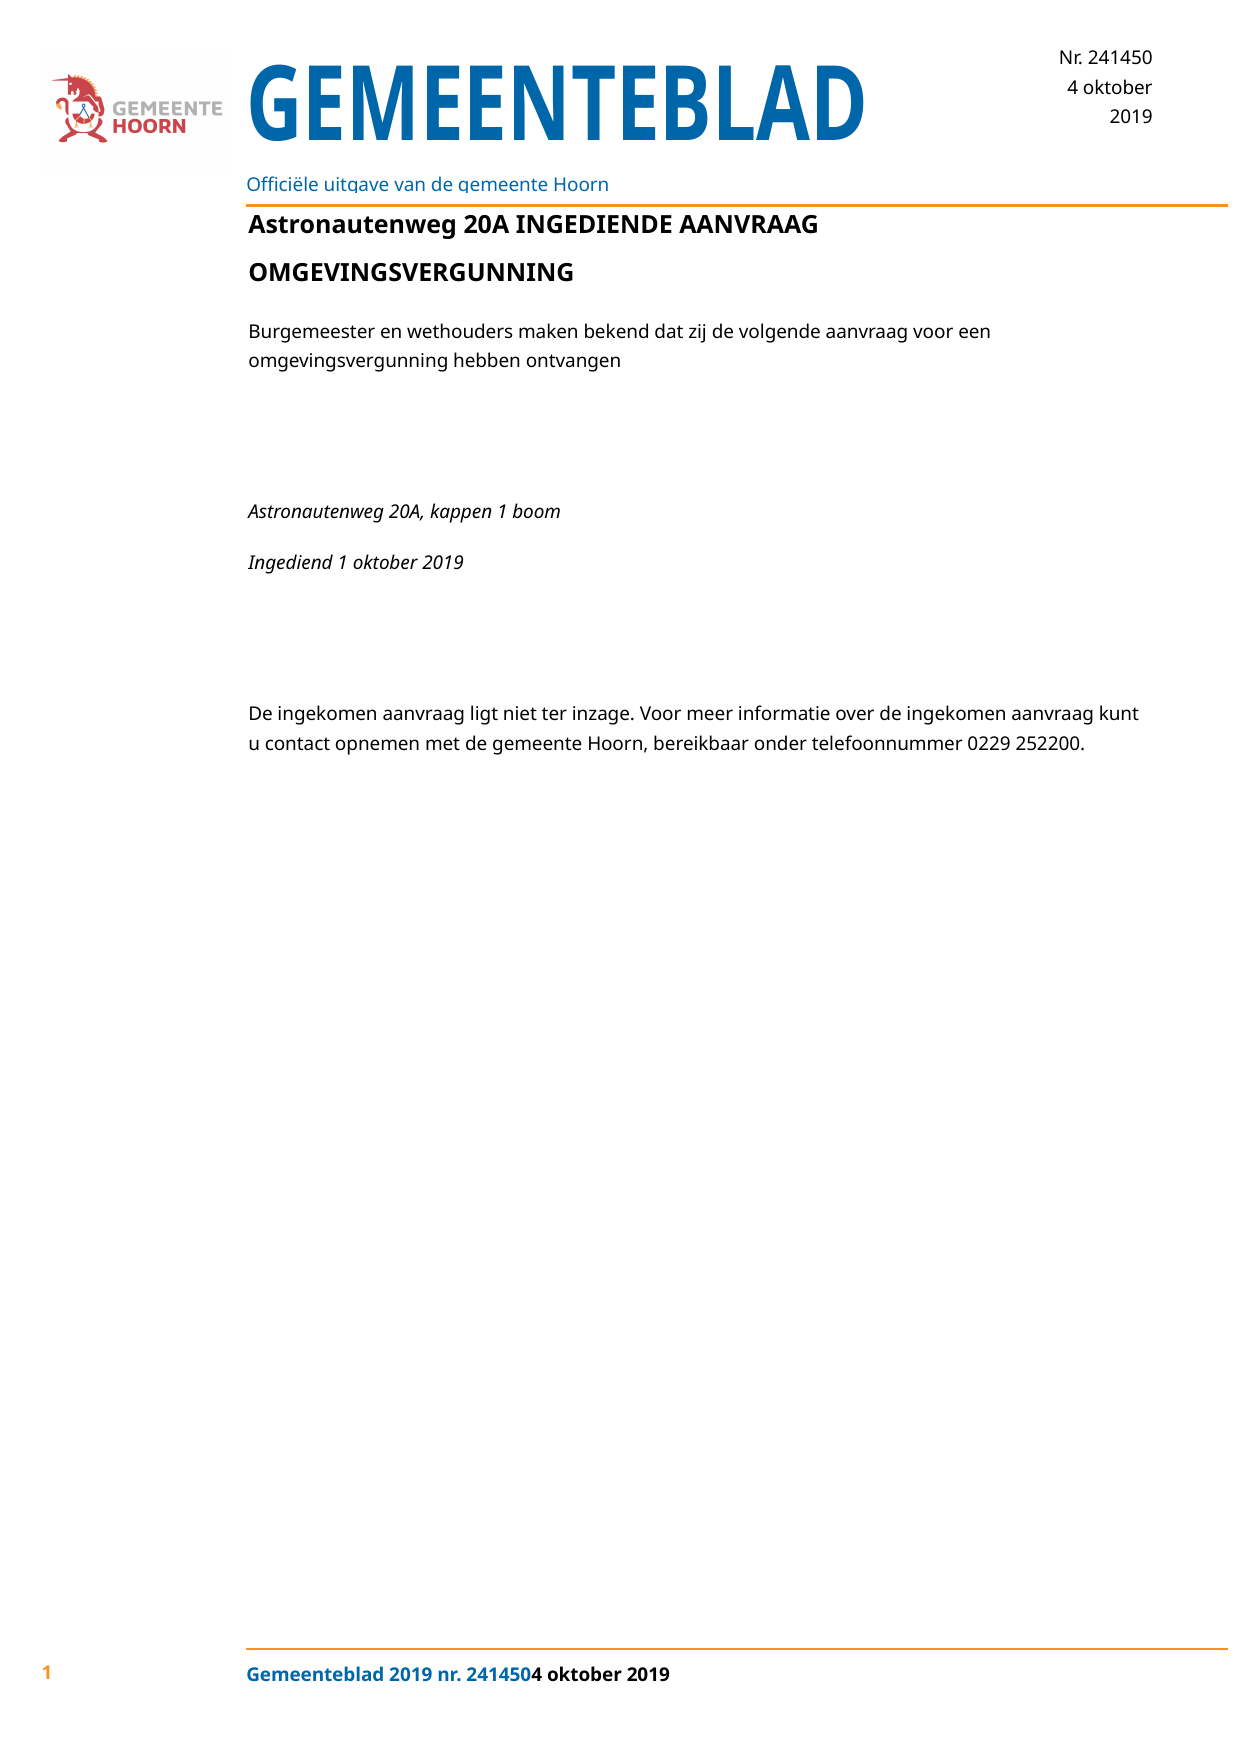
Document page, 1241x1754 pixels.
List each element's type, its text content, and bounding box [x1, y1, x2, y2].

text De ingekomen aanvraag ligt niet ter inzage. Voor meer informatie over de ingekomen aanvraag kunt u contact opnemen met de gemeente Hoorn, bereikbaar onder telefoonnummer 0229 252200. [248, 700, 1152, 756]
text Ingediend 1 oktober 2019 [248, 549, 1152, 575]
text Astronautenweg 20A, kappen 1 boom [248, 499, 1152, 524]
text Astronautenweg 20A INGEDIENDE AANVRAAG OMGEVINGSVERGUNNING [248, 207, 1152, 288]
text Burgemeester en wethouders maken bekend dat zij de volgende aanvraag voor een omgevingsvergunning hebben ontvangen [248, 318, 1152, 373]
picture [41, 47, 231, 172]
